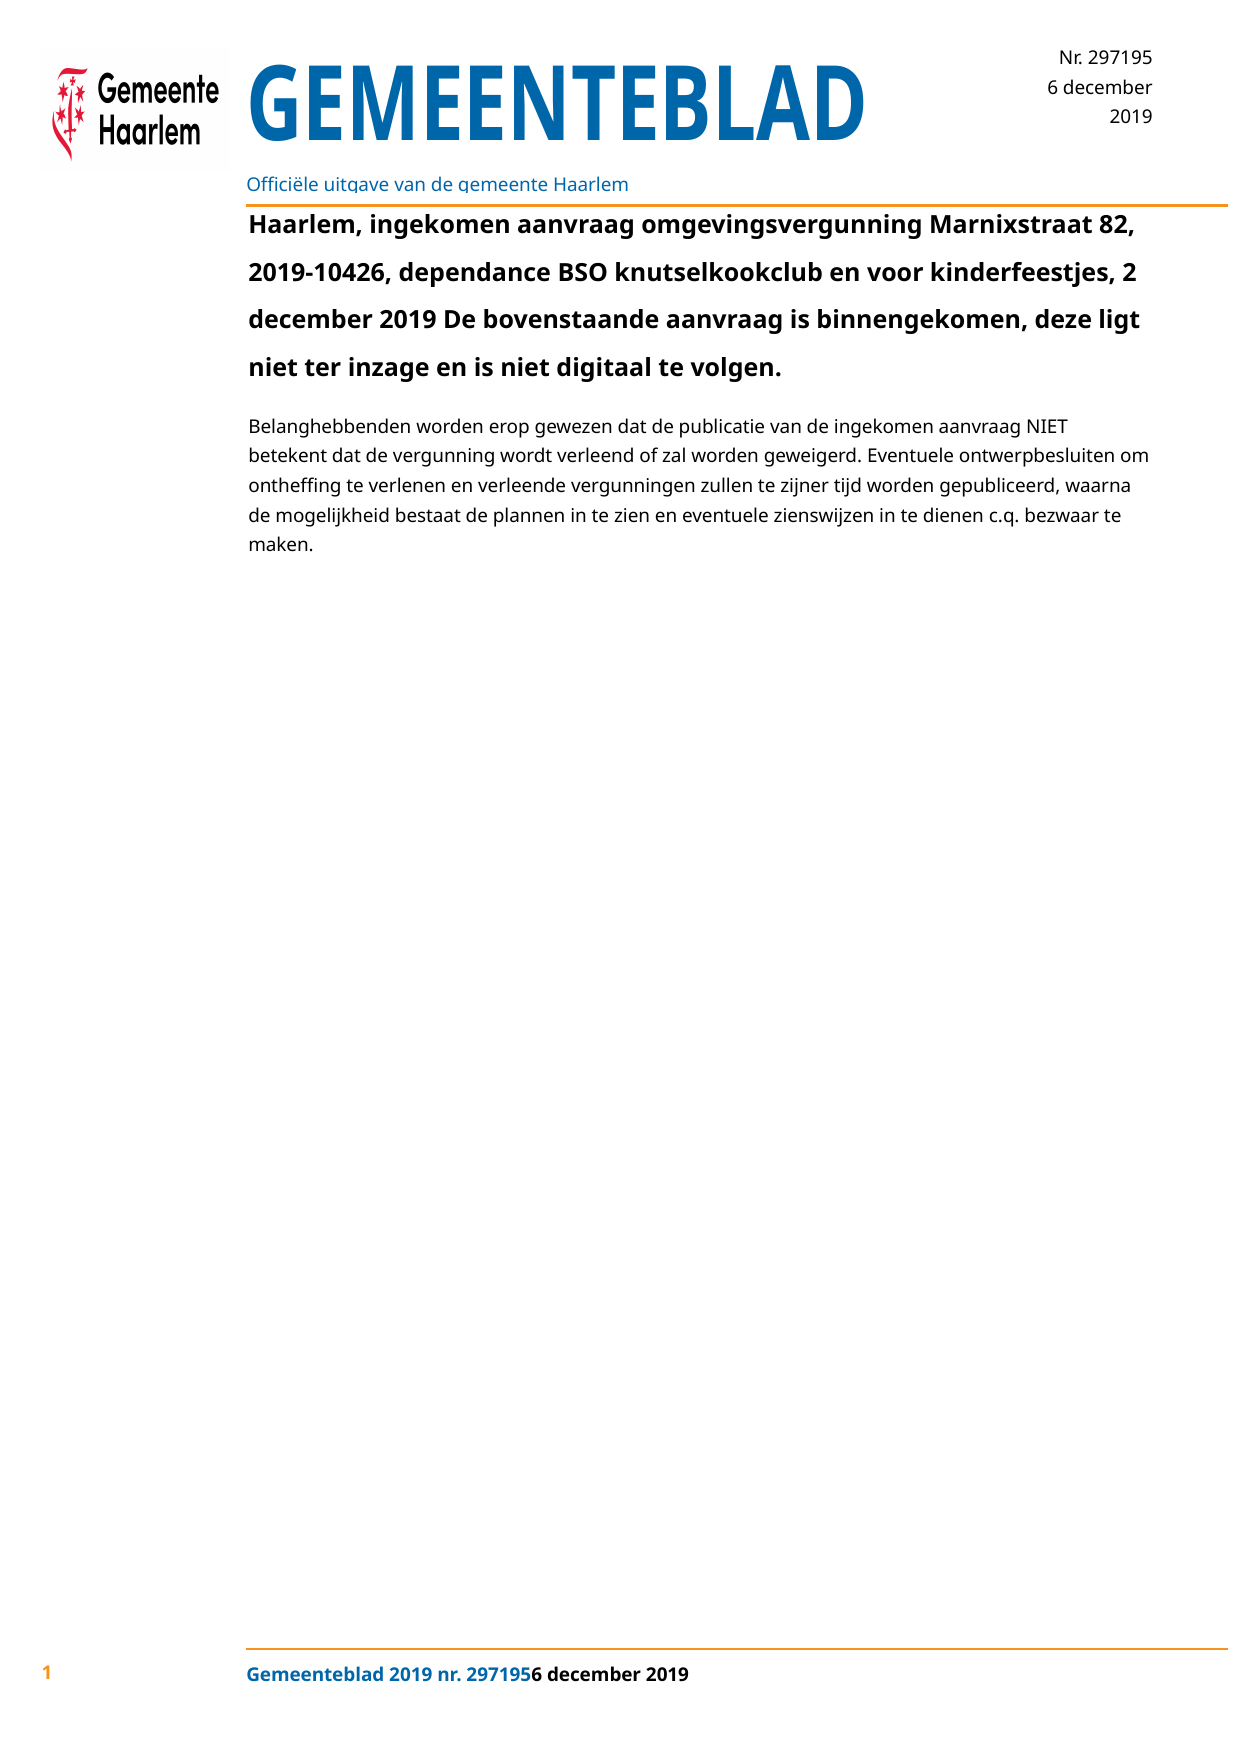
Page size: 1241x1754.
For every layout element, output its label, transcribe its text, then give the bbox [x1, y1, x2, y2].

picture [41, 47, 231, 172]
text Belanghebbenden worden erop gewezen dat de publicatie van de ingekomen aanvraag NIET betekent dat de vergunning wordt verleend of zal worden geweigerd. Eventuele ontwerpbesluiten om ontheffing te verlenen en verleende vergunningen zullen te zijner tijd worden gepubliceerd, waarna de mogelijkheid bestaat de plannen in te zien en eventuele zienswijzen in te dienen c.q. bezwaar te maken. [248, 413, 1152, 557]
text Haarlem, ingekomen aanvraag omgevingsvergunning Marnixstraat 82, 2019-10426, dependance BSO knutselkookclub en voor kinderfeestjes, 2 december 2019 De bovenstaande aanvraag is binnengekomen, deze ligt niet ter inzage en is niet digitaal te volgen. [248, 207, 1152, 384]
